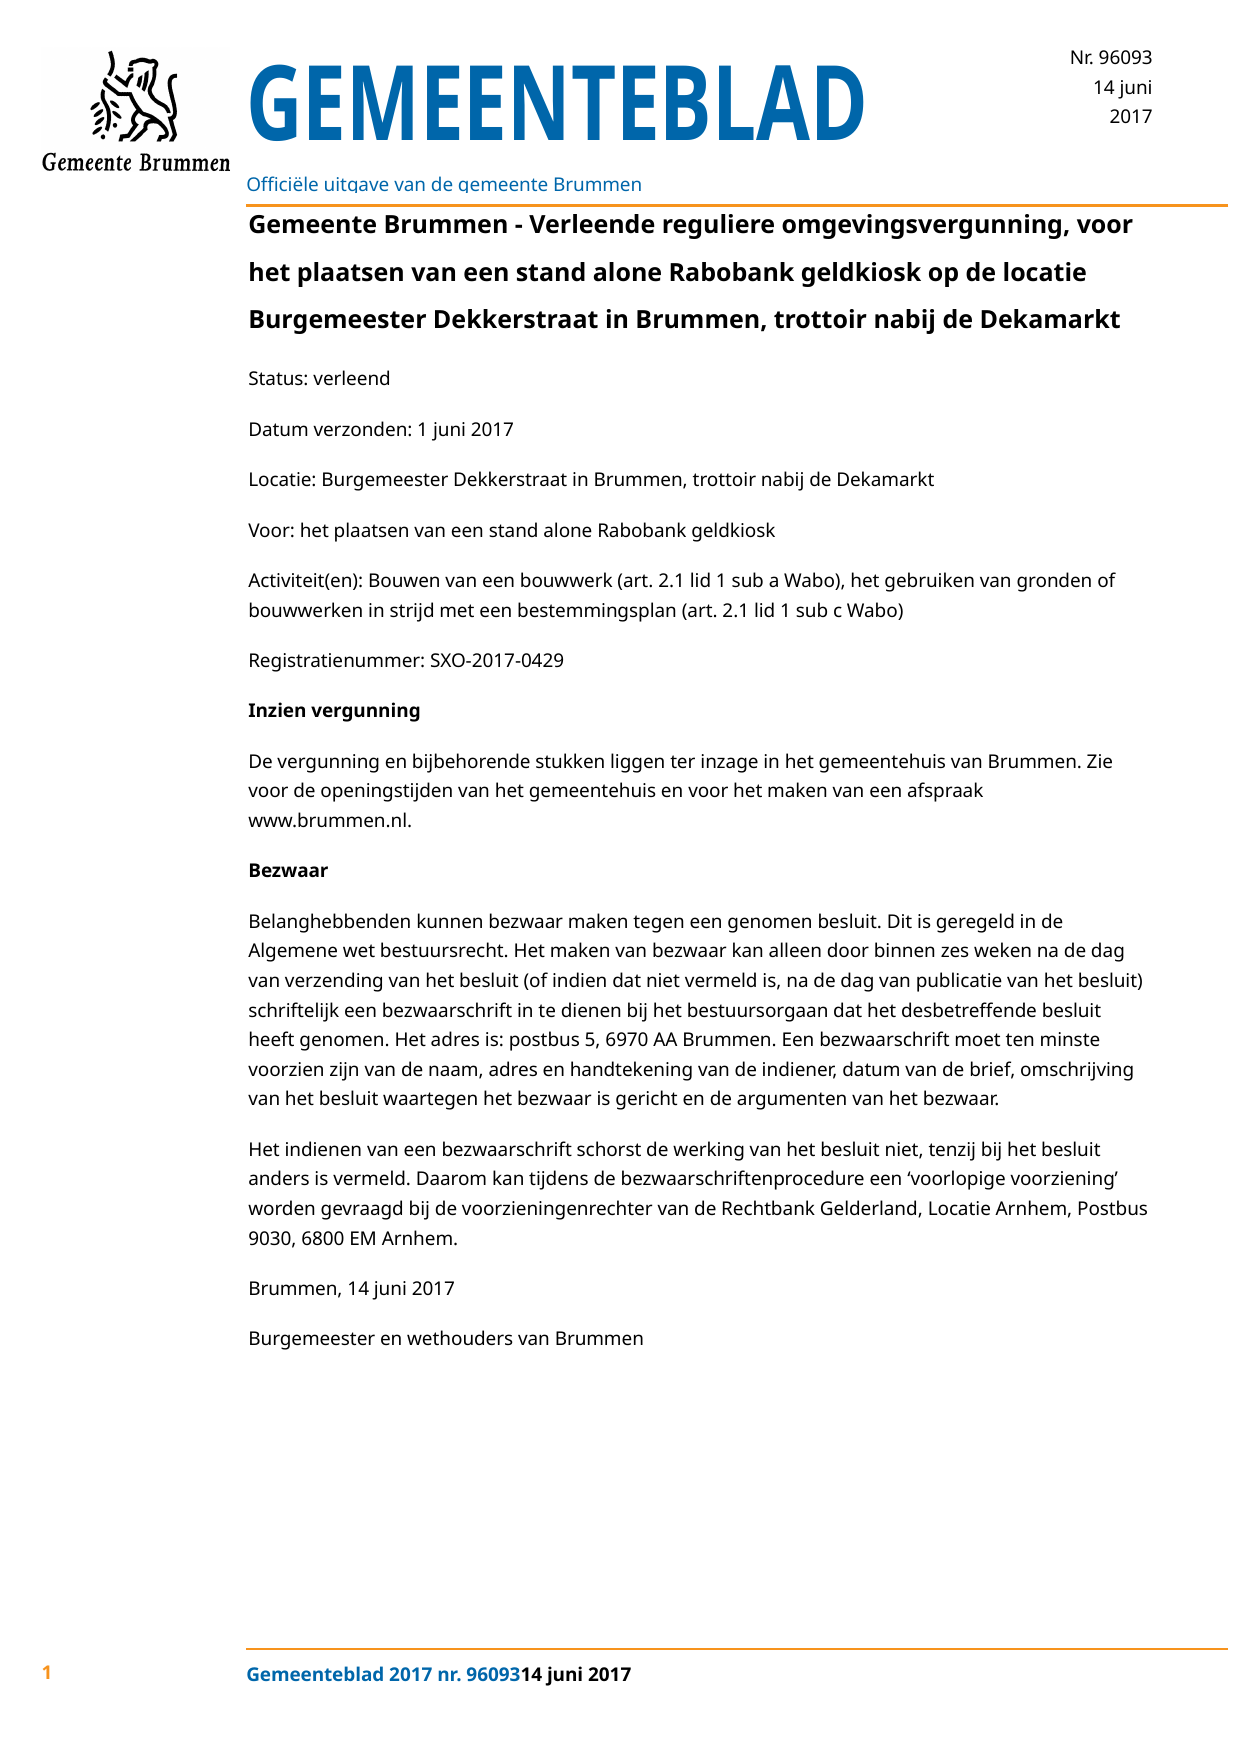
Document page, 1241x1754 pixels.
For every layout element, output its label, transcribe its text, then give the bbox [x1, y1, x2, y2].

text Datum verzonden: 1 juni 2017 [248, 416, 1152, 442]
text Belanghebbenden kunnen bezwaar maken tegen een genomen besluit. Dit is geregeld in de Algemene wet bestuursrecht. Het maken van bezwaar kan alleen door binnen zes weken na de dag van verzending van het besluit (of indien dat niet vermeld is, na de dag van publicatie van het besluit) schriftelijk een bezwaarschrift in te dienen bij het bestuursorgaan dat het desbetreffende besluit heeft genomen. Het adres is: postbus 5, 6970 AA Brummen. Een bezwaarschrift moet ten minste voorzien zijn van de naam, adres en handtekening van de indiener, datum van de brief, omschrijving van het besluit waartegen het bezwaar is gericht en de argumenten van het bezwaar. [248, 908, 1152, 1111]
text Inzien vergunning [248, 698, 1152, 723]
text De vergunning en bijbehorende stukken liggen ter inzage in het gemeentehuis van Brummen. Zie voor de openingstijden van het gemeentehuis en voor het maken van een afspraak www.brummen.nl. [248, 748, 1152, 833]
text Het indienen van een bezwaarschrift schorst de werking van het besluit niet, tenzij bij het besluit anders is vermeld. Daarom kan tijdens de bezwaarschriftenprocedure een ‘voorlopige voorziening’ worden gevraagd bij de voorzieningenrechter van de Rechtbank Gelderland, Locatie Arnhem, Postbus 9030, 6800 EM Arnhem. [248, 1136, 1152, 1250]
text Gemeente Brummen - Verleende reguliere omgevingsvergunning, voor het plaatsen van een stand alone Rabobank geldkiosk op de locatie Burgemeester Dekkerstraat in Brummen, trottoir nabij de Dekamarkt [248, 207, 1152, 336]
text Brummen, 14 juni 2017 [248, 1275, 1152, 1301]
text Voor: het plaatsen van een stand alone Rabobank geldkiosk [248, 517, 1152, 542]
text Activiteit(en): Bouwen van een bouwwerk (art. 2.1 lid 1 sub a Wabo), het gebruiken van gronden of bouwwerken in strijd met een bestemmingsplan (art. 2.1 lid 1 sub c Wabo) [248, 567, 1152, 622]
text Status: verleend [248, 366, 1152, 391]
text Registratienummer: SXO-2017-0429 [248, 647, 1152, 673]
text Locatie: Burgemeester Dekkerstraat in Brummen, trottoir nabij de Dekamarkt [248, 466, 1152, 492]
picture [41, 47, 231, 172]
text Burgemeester en wethouders van Brummen [248, 1326, 1152, 1351]
text Bezwaar [248, 858, 1152, 883]
